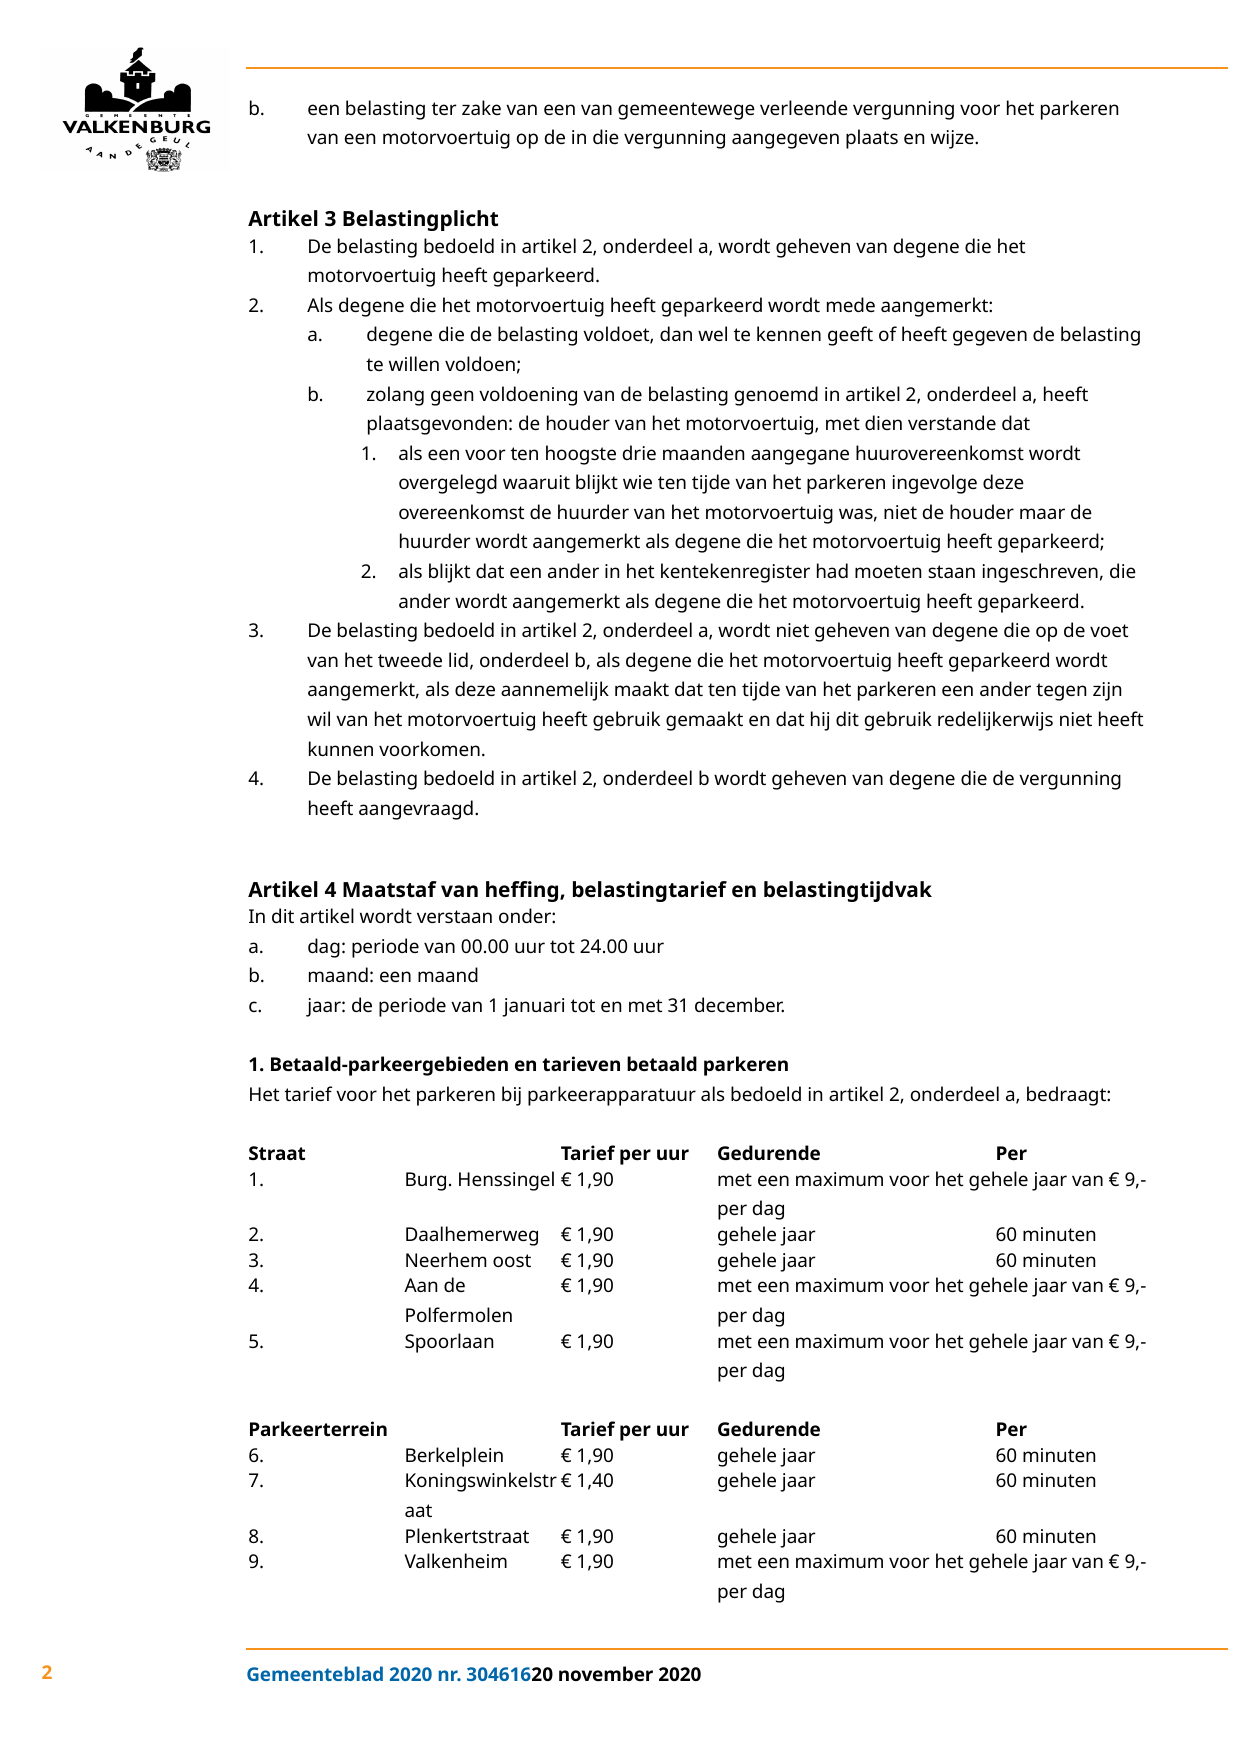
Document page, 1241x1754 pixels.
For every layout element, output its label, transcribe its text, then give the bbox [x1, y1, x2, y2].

list degene die de belasting voldoet, dan wel te kennen geeft of heeft gegeven de belasting te willen voldoen; [307, 322, 1152, 377]
table_cell gehele jaar [717, 1247, 995, 1273]
table_cell 5. [248, 1328, 404, 1383]
table_cell gehele jaar [717, 1468, 995, 1523]
table_cell gehele jaar [717, 1442, 995, 1468]
table_cell € 1,90 [561, 1166, 717, 1221]
list een belasting ter zake van een van gemeentewege verleende vergunning voor het parkeren van een motorvoertuig op de in die vergunning aangegeven plaats en wijze. [248, 95, 1152, 150]
table_cell Spoorlaan [404, 1328, 561, 1383]
table_cell 4. [248, 1273, 404, 1328]
list als een voor ten hoogste drie maanden aangegane huurovereenkomst wordt overgelegd waaruit blijkt wie ten tijde van het parkeren ingevolge deze overeenkomst de huurder van het motorvoertuig was, niet de houder maar de huurder wordt aangemerkt als degene die het motorvoertuig heeft geparkeerd; [361, 440, 1152, 554]
table_cell 60 minuten [995, 1247, 1152, 1273]
table_cell € 1,90 [561, 1221, 717, 1247]
list De belasting bedoeld in artikel 2, onderdeel a, wordt niet geheven van degene die op de voet van het tweede lid, onderdeel b, als degene die het motorvoertuig heeft geparkeerd wordt aangemerkt, als deze aannemelijk maakt dat ten tijde van het parkeren een ander tegen zijn wil van het motorvoertuig heeft gebruik gemaakt en dat hij dit gebruik redelijkerwijs niet heeft kunnen voorkomen. [248, 617, 1152, 761]
table_header Per [995, 1416, 1152, 1442]
table_cell gehele jaar [717, 1221, 995, 1247]
table_cell Koningswinkelstraat [404, 1468, 561, 1523]
table_cell € 1,90 [561, 1328, 717, 1383]
text Artikel 3 Belastingplicht [248, 204, 1152, 233]
table_cell € 1,90 [561, 1549, 717, 1604]
table_cell gehele jaar [717, 1523, 995, 1549]
text 1. Betaald-parkeergebieden en tarieven betaald parkeren [248, 1051, 1152, 1077]
list De belasting bedoeld in artikel 2, onderdeel b wordt geheven van degene die de vergunning heeft aangevraagd. [248, 765, 1152, 821]
table_cell € 1,90 [561, 1523, 717, 1549]
text Het tarief voor het parkeren bij parkeerapparatuur als bedoeld in artikel 2, onderdeel a, bedraagt: [248, 1081, 1152, 1107]
table_header Per [995, 1140, 1152, 1166]
list zolang geen voldoening van de belasting genoemd in artikel 2, onderdeel a, heeft plaatsgevonden: de houder van het motorvoertuig, met dien verstande dat [307, 381, 1152, 436]
list jaar: de periode van 1 januari tot en met 31 december. [248, 992, 1152, 1018]
table_cell 60 minuten [995, 1523, 1152, 1549]
table_cell Valkenheim [404, 1549, 561, 1604]
table_cell 8. [248, 1523, 404, 1549]
table_cell 1. [248, 1166, 404, 1221]
table_cell 7. [248, 1468, 404, 1523]
table_cell 2. [248, 1221, 404, 1247]
table_cell Aan de Polfermolen [404, 1273, 561, 1328]
text In dit artikel wordt verstaan onder: [248, 903, 1152, 929]
table_cell € 1,90 [561, 1273, 717, 1328]
picture [41, 47, 231, 172]
table_cell 60 minuten [995, 1442, 1152, 1468]
table_cell € 1,40 [561, 1468, 717, 1523]
list maand: een maand [248, 962, 1152, 988]
table_cell 60 minuten [995, 1468, 1152, 1523]
table_cell 60 minuten [995, 1221, 1152, 1247]
table_cell € 1,90 [561, 1442, 717, 1468]
table_cell Berkelplein [404, 1442, 561, 1468]
table_cell met een maximum voor het gehele jaar van € 9,-per dag [717, 1166, 1152, 1221]
text Artikel 4 Maatstaf van heffing, belastingtarief en belastingtijdvak [248, 875, 1152, 903]
list dag: periode van 00.00 uur tot 24.00 uur [248, 933, 1152, 959]
table_cell met een maximum voor het gehele jaar van € 9,- per dag [717, 1273, 1152, 1328]
list De belasting bedoeld in artikel 2, onderdeel a, wordt geheven van degene die het motorvoertuig heeft geparkeerd. [248, 233, 1152, 288]
table_header Gedurende [717, 1416, 995, 1442]
table_cell met een maximum voor het gehele jaar van € 9,- per dag [717, 1328, 1152, 1383]
list Als degene die het motorvoertuig heeft geparkeerd wordt mede aangemerkt: [248, 292, 1152, 318]
table_cell 6. [248, 1442, 404, 1468]
table_header Tarief per uur [561, 1416, 717, 1442]
table_header Straat [248, 1140, 561, 1166]
table_cell 9. [248, 1549, 404, 1604]
table_cell 3. [248, 1247, 404, 1273]
table_header Tarief per uur [561, 1140, 717, 1166]
table_cell Burg. Henssingel [404, 1166, 561, 1221]
list als blijkt dat een ander in het kentekenregister had moeten staan ingeschreven, die ander wordt aangemerkt als degene die het motorvoertuig heeft geparkeerd. [361, 558, 1152, 613]
table_cell Plenkertstraat [404, 1523, 561, 1549]
table_cell Neerhem oost [404, 1247, 561, 1273]
table_header Parkeerterrein [248, 1416, 561, 1442]
table_cell Daalhemerweg [404, 1221, 561, 1247]
table_cell met een maximum voor het gehele jaar van € 9,- per dag [717, 1549, 1152, 1604]
table_cell € 1,90 [561, 1247, 717, 1273]
table_header Gedurende [717, 1140, 995, 1166]
